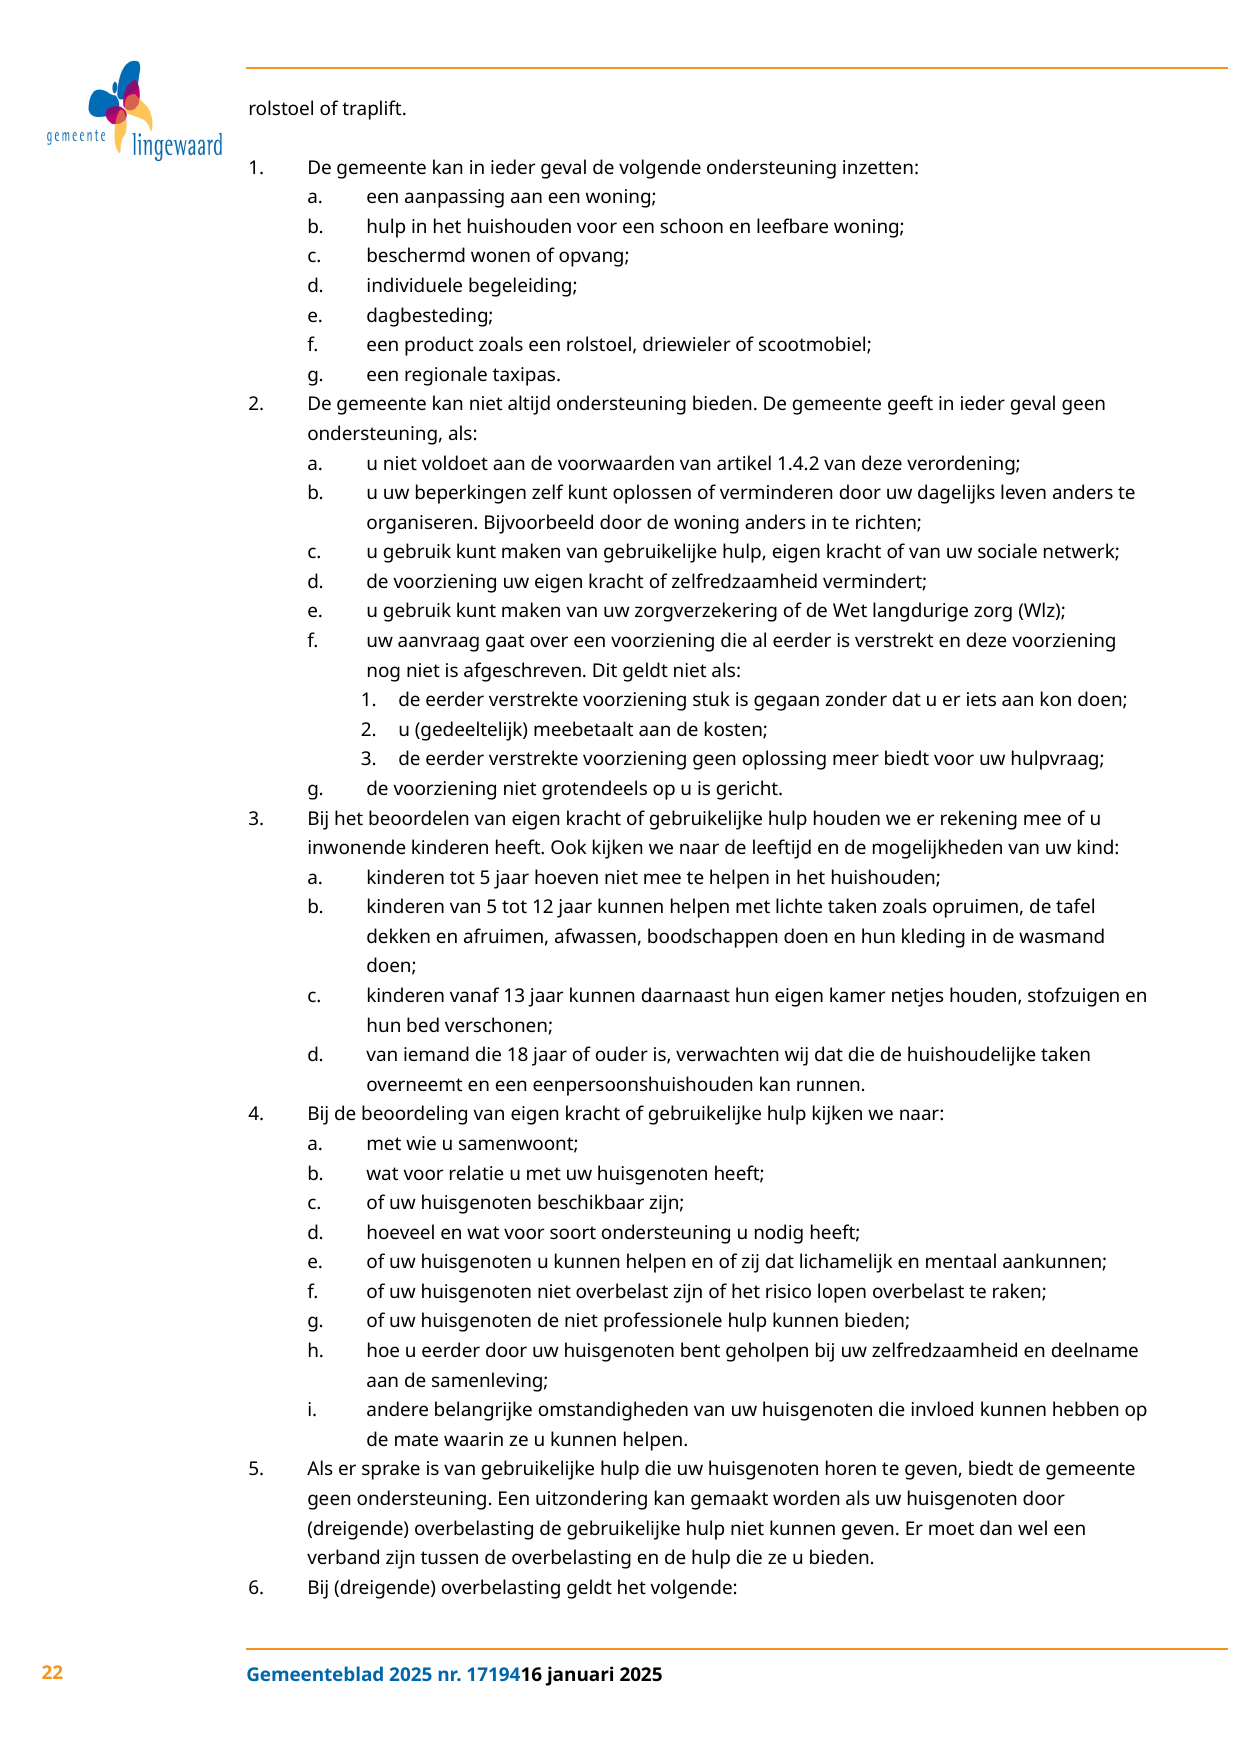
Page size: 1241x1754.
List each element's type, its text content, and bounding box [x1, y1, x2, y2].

list u gebruik kunt maken van gebruikelijke hulp, eigen kracht of van uw sociale netwerk; [307, 538, 1152, 564]
list uw aanvraag gaat over een voorziening die al eerder is verstrekt en deze voorziening nog niet is afgeschreven. Dit geldt niet als: [307, 627, 1152, 683]
list een aanpassing aan een woning; [307, 183, 1152, 209]
list hulp in het huishouden voor een schoon en leefbare woning; [307, 213, 1152, 239]
list andere belangrijke omstandigheden van uw huisgenoten die invloed kunnen hebben op de mate waarin ze u kunnen helpen. [307, 1396, 1152, 1452]
list De gemeente kan in ieder geval de volgende ondersteuning inzetten: [248, 154, 1152, 180]
list een product zoals een rolstoel, driewieler of scootmobiel; [307, 331, 1152, 357]
list De gemeente kan niet altijd ondersteuning bieden. De gemeente geeft in ieder geval geen ondersteuning, als: [248, 391, 1152, 446]
picture [41, 47, 231, 172]
list met wie u samenwoont; [307, 1130, 1152, 1156]
list individuele begeleiding; [307, 272, 1152, 298]
list u uw beperkingen zelf kunt oplossen of verminderen door uw dagelijks leven anders te organiseren. Bijvoorbeeld door de woning anders in te richten; [307, 479, 1152, 535]
list u gebruik kunt maken van uw zorgverzekering of de Wet langdurige zorg (Wlz); [307, 598, 1152, 623]
list kinderen vanaf 13 jaar kunnen daarnaast hun eigen kamer netjes houden, stofzuigen en hun bed verschonen; [307, 982, 1152, 1038]
list Bij de beoordeling van eigen kracht of gebruikelijke hulp kijken we naar: [248, 1101, 1152, 1126]
list of uw huisgenoten beschikbaar zijn; [307, 1189, 1152, 1215]
text rolstoel of traplift. [248, 95, 1152, 121]
list kinderen tot 5 jaar hoeven niet mee te helpen in het huishouden; [307, 864, 1152, 890]
list hoeveel en wat voor soort ondersteuning u nodig heeft; [307, 1219, 1152, 1245]
list beschermd wonen of opvang; [307, 243, 1152, 268]
list Bij (dreigende) overbelasting geldt het volgende: [248, 1574, 1152, 1600]
list of uw huisgenoten de niet professionele hulp kunnen bieden; [307, 1308, 1152, 1333]
list de voorziening niet grotendeels op u is gericht. [307, 775, 1152, 801]
list kinderen van 5 tot 12 jaar kunnen helpen met lichte taken zoals opruimen, de tafel dekken en afruimen, afwassen, boodschappen doen en hun kleding in de wasmand doen; [307, 893, 1152, 978]
list wat voor relatie u met uw huisgenoten heeft; [307, 1160, 1152, 1186]
list van iemand die 18 jaar of ouder is, verwachten wij dat die de huishoudelijke taken overneemt en een eenpersoonshuishouden kan runnen. [307, 1041, 1152, 1097]
list een regionale taxipas. [307, 361, 1152, 387]
list de voorziening uw eigen kracht of zelfredzaamheid vermindert; [307, 568, 1152, 594]
list Bij het beoordelen van eigen kracht of gebruikelijke hulp houden we er rekening mee of u inwonende kinderen heeft. Ook kijken we naar de leeftijd en de mogelijkheden van uw kind: [248, 805, 1152, 860]
list u niet voldoet aan de voorwaarden van artikel 1.4.2 van deze verordening; [307, 450, 1152, 476]
list of uw huisgenoten u kunnen helpen en of zij dat lichamelijk en mentaal aankunnen; [307, 1248, 1152, 1274]
list de eerder verstrekte voorziening geen oplossing meer biedt voor uw hulpvraag; [361, 746, 1152, 771]
list de eerder verstrekte voorziening stuk is gegaan zonder dat u er iets aan kon doen; [361, 686, 1152, 712]
list Als er sprake is van gebruikelijke hulp die uw huisgenoten horen te geven, biedt de gemeente geen ondersteuning. Een uitzondering kan gemaakt worden als uw huisgenoten door (dreigende) overbelasting de gebruikelijke hulp niet kunnen geven. Er moet dan wel een verband zijn tussen de overbelasting en de hulp die ze u bieden. [248, 1456, 1152, 1570]
list of uw huisgenoten niet overbelast zijn of het risico lopen overbelast te raken; [307, 1278, 1152, 1304]
list dagbesteding; [307, 302, 1152, 328]
list u (gedeeltelijk) meebetaalt aan de kosten; [361, 716, 1152, 742]
list hoe u eerder door uw huisgenoten bent geholpen bij uw zelfredzaamheid en deelname aan de samenleving; [307, 1337, 1152, 1393]
